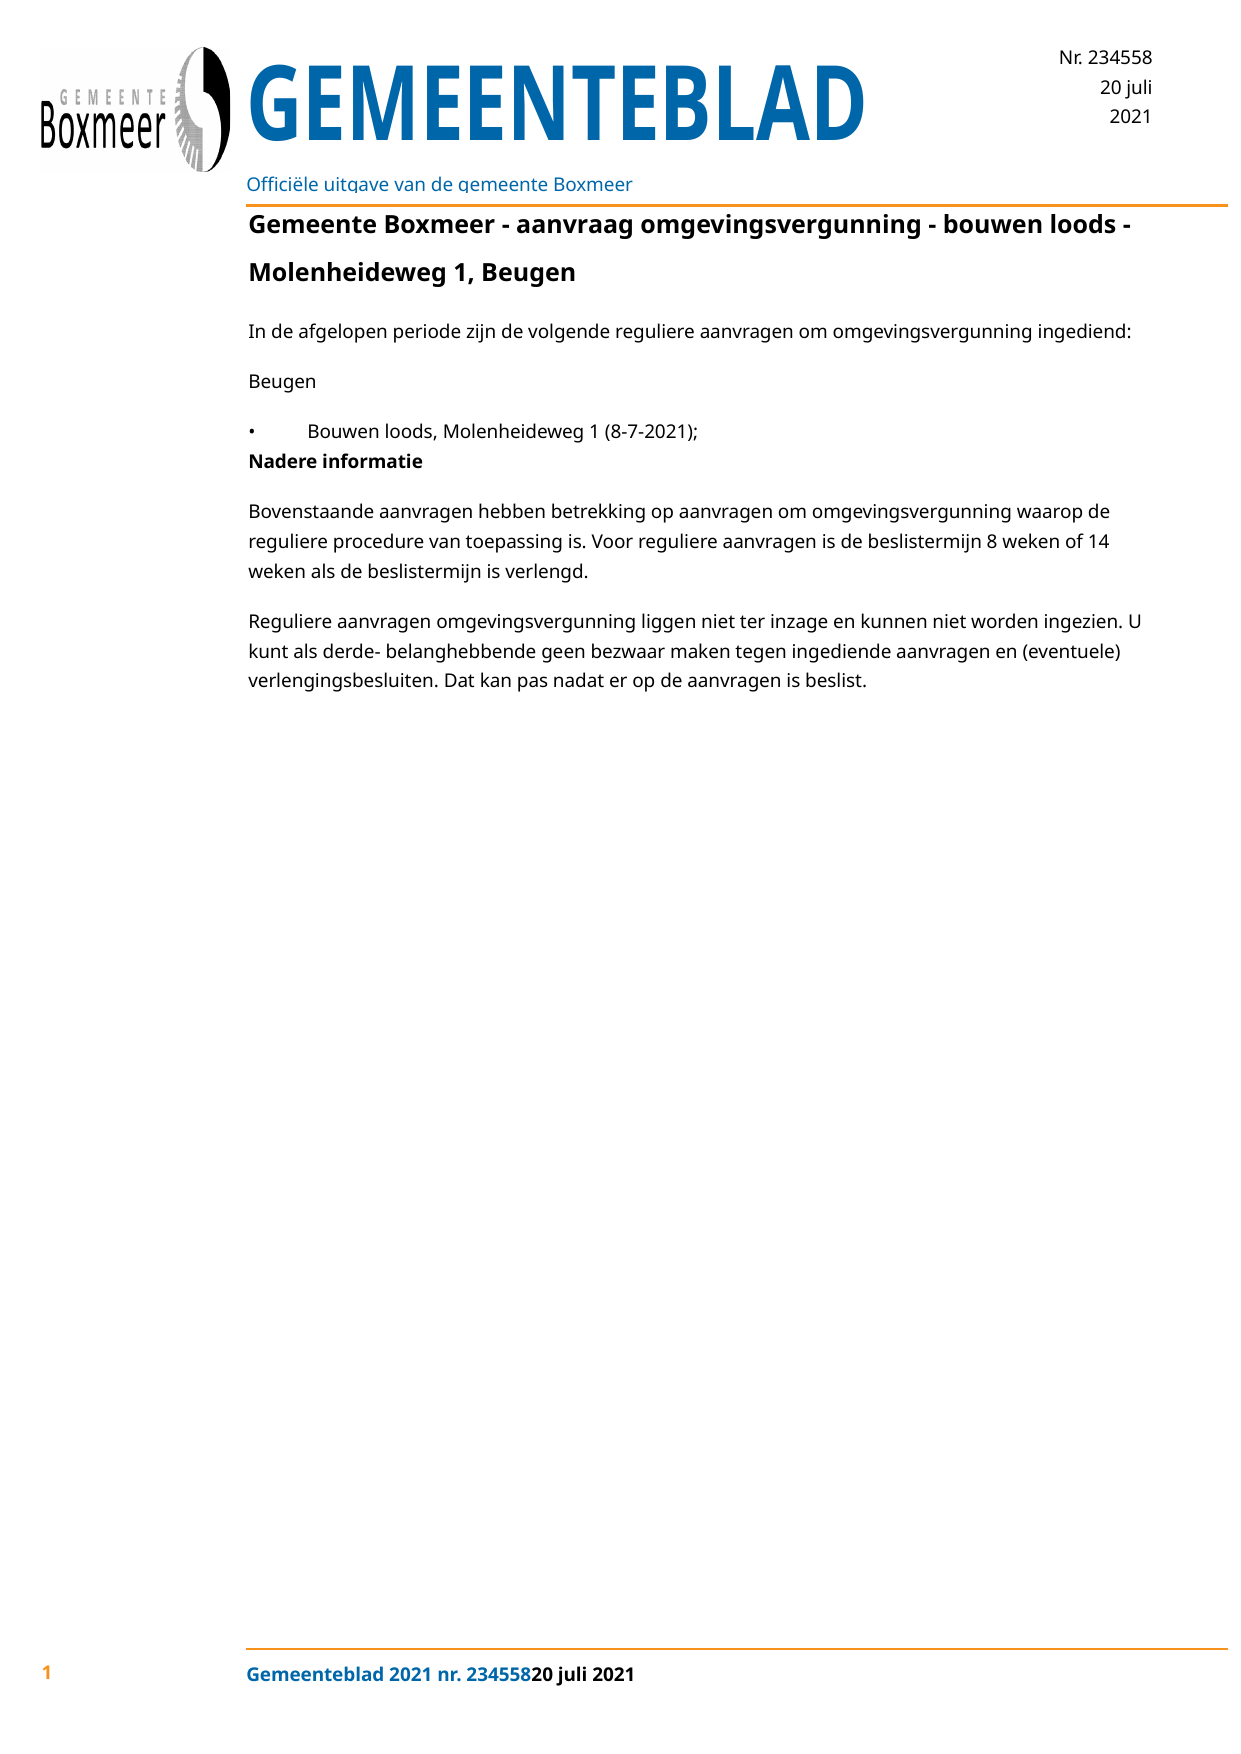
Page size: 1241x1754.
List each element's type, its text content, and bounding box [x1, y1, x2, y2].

text Bovenstaande aanvragen hebben betrekking op aanvragen om omgevingsvergunning waarop de reguliere procedure van toepassing is. Voor reguliere aanvragen is de beslistermijn 8 weken of 14 weken als de beslistermijn is verlengd. [248, 499, 1152, 584]
picture [41, 47, 231, 172]
text Beugen [248, 368, 1152, 394]
text Reguliere aanvragen omgevingsvergunning liggen niet ter inzage en kunnen niet worden ingezien. U kunt als derde- belanghebbende geen bezwaar maken tegen ingediende aanvragen en (eventuele) verlengingsbesluiten. Dat kan pas nadat er op de aanvragen is beslist. [248, 608, 1152, 693]
text Gemeente Boxmeer - aanvraag omgevingsvergunning - bouwen loods - Molenheideweg 1, Beugen [248, 207, 1152, 288]
text Nadere informatie [248, 448, 1152, 474]
text In de afgelopen periode zijn de volgende reguliere aanvragen om omgevingsvergunning ingediend: [248, 318, 1152, 344]
list Bouwen loods, Molenheideweg 1 (8-7-2021); [248, 419, 1152, 444]
